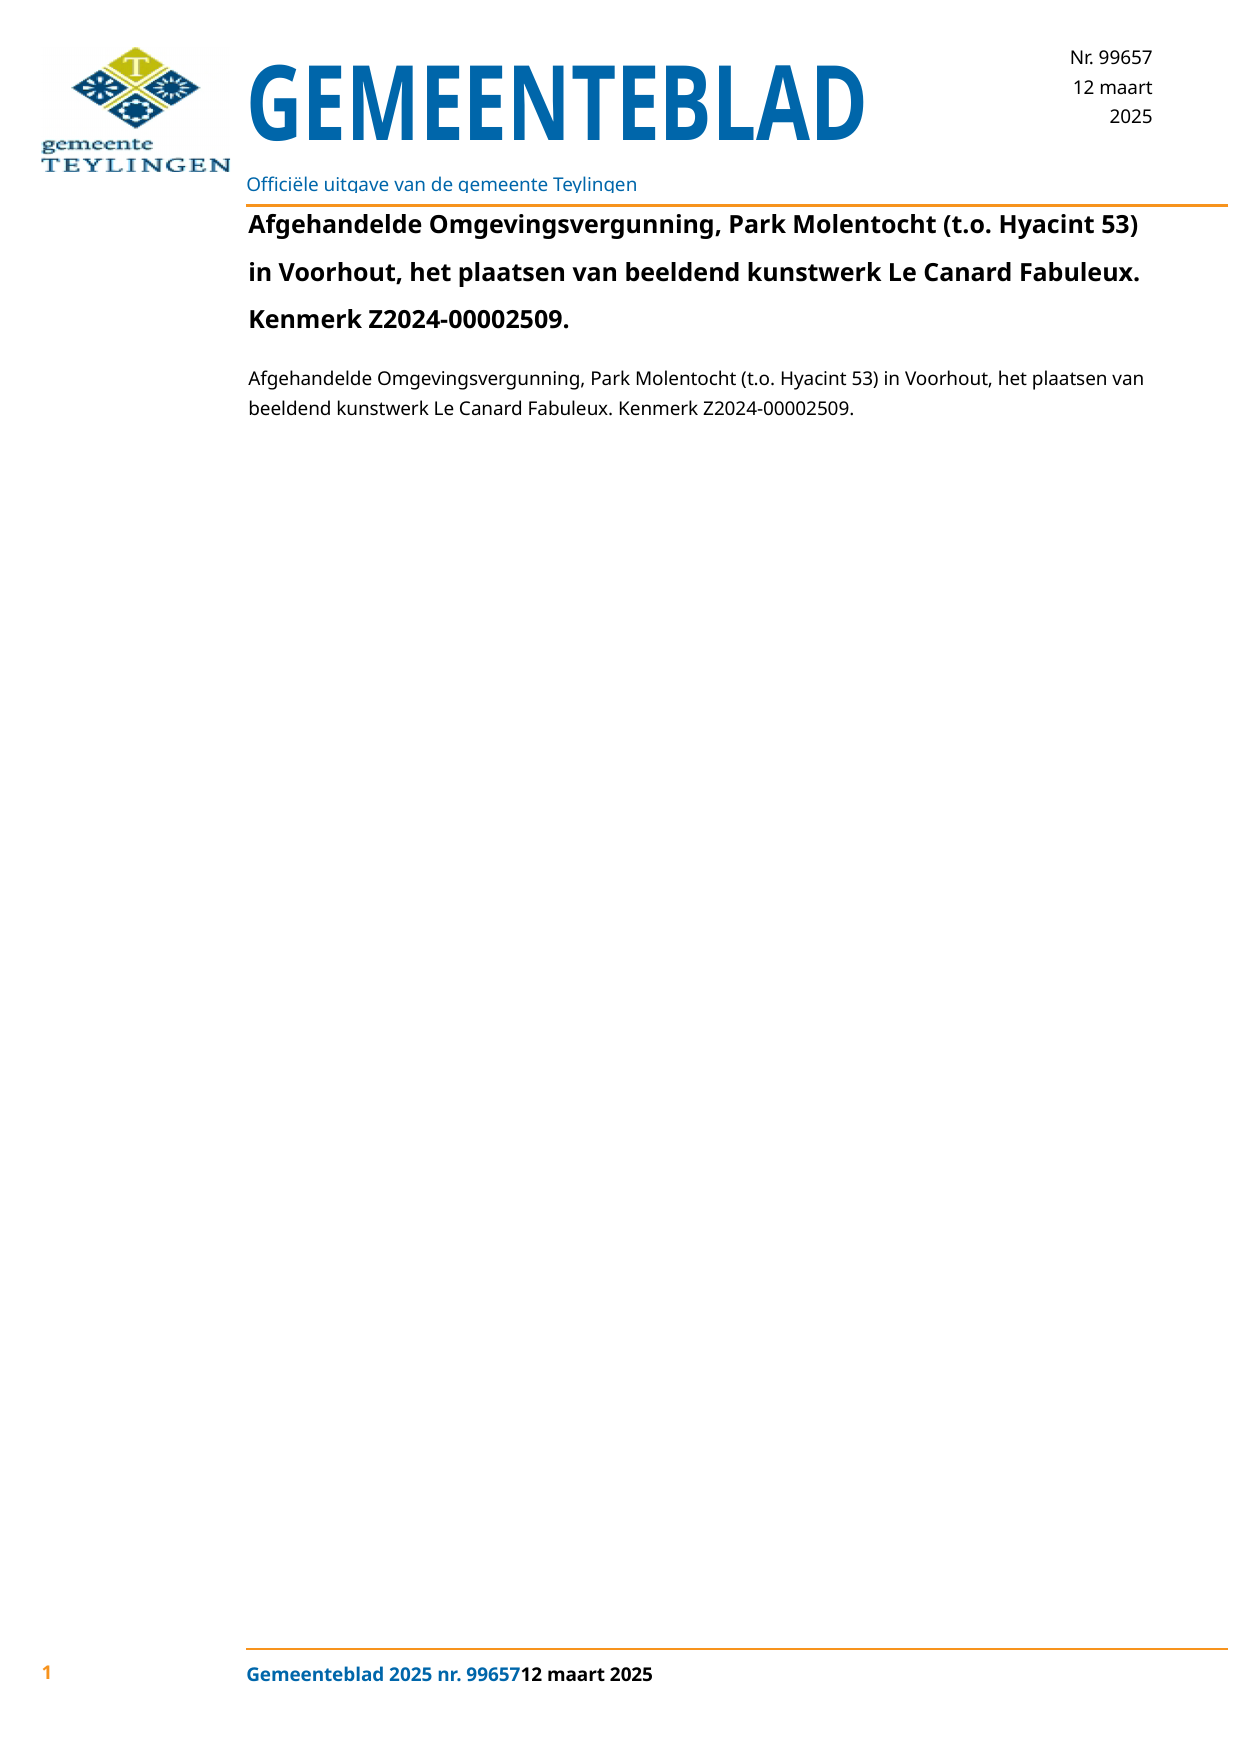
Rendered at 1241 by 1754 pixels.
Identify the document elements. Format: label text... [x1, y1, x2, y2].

text Afgehandelde Omgevingsvergunning, Park Molentocht (t.o. Hyacint 53) in Voorhout, het plaatsen van beeldend kunstwerk Le Canard Fabuleux. Kenmerk Z2024-00002509. [248, 207, 1152, 336]
picture [41, 47, 231, 172]
text Afgehandelde Omgevingsvergunning, Park Molentocht (t.o. Hyacint 53) in Voorhout, het plaatsen van beeldend kunstwerk Le Canard Fabuleux. Kenmerk Z2024-00002509. [248, 366, 1152, 421]
